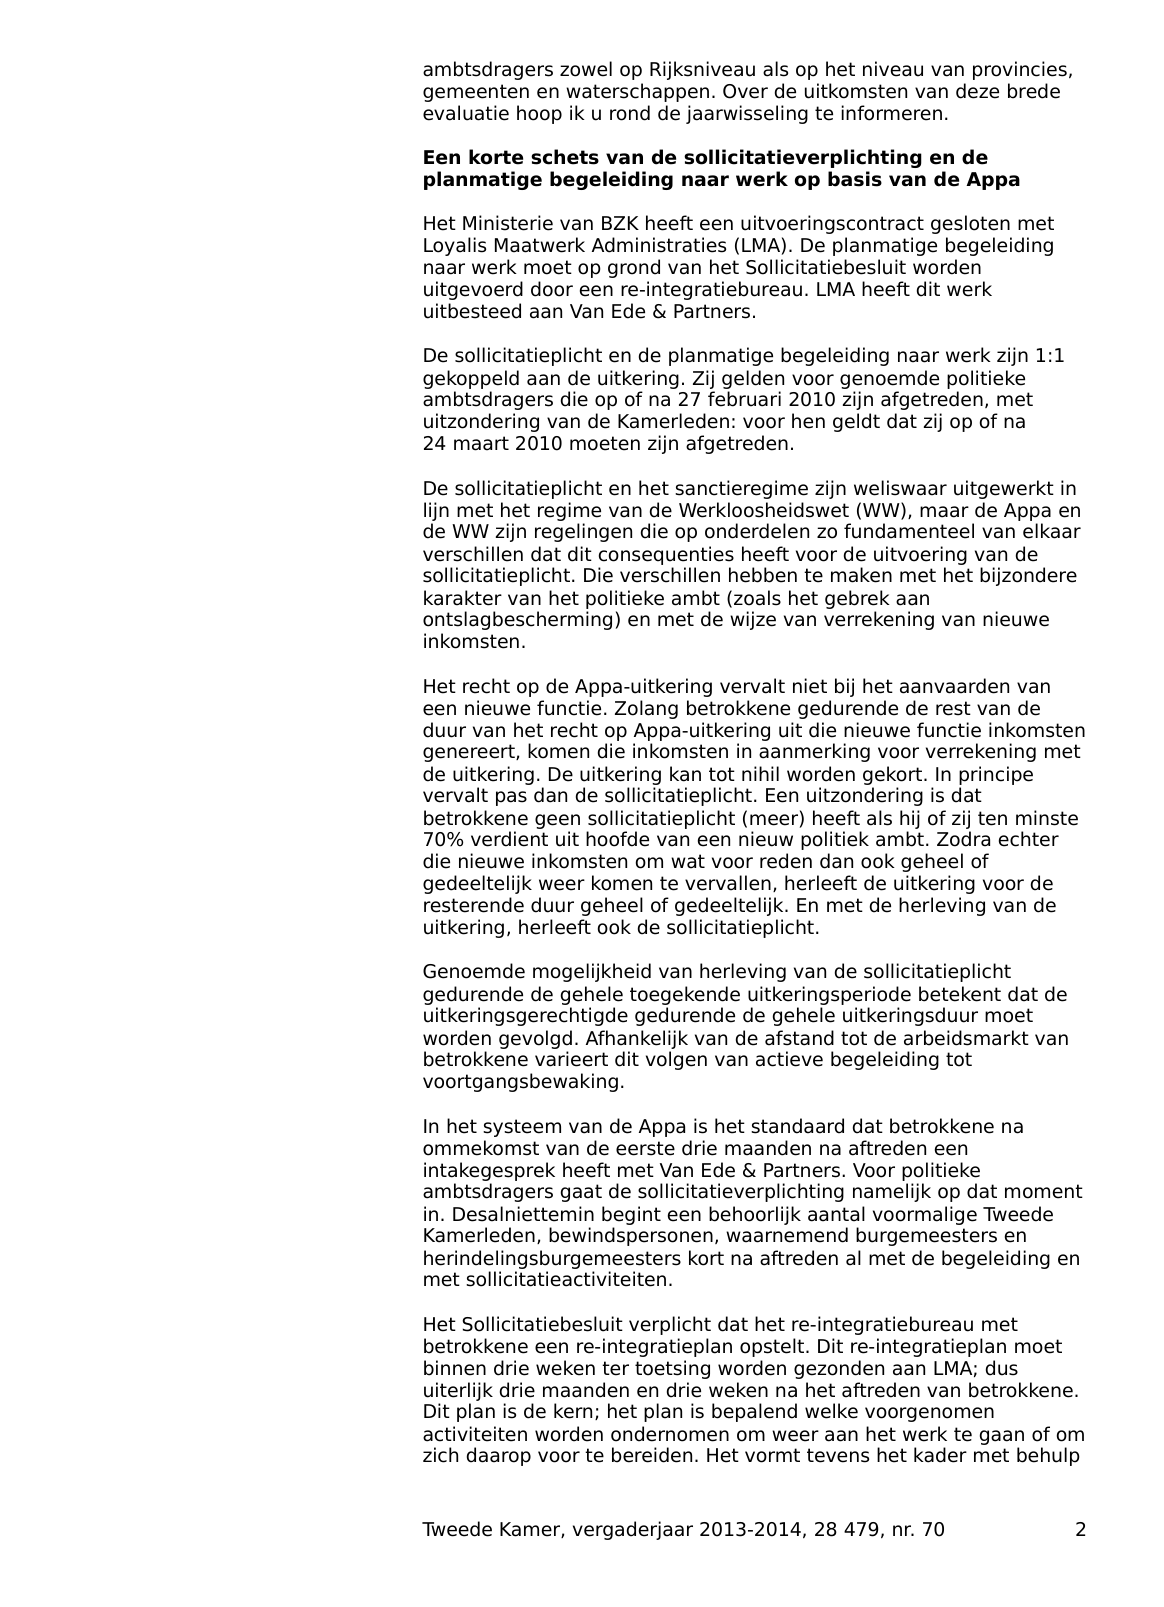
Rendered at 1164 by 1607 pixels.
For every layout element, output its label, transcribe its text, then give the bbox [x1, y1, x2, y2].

text Het recht op de Appa-uitkering vervalt niet bij het aanvaarden van een nieuwe functie. Zolang betrokkene gedurende de rest van de duur van het recht op Appa-uitkering uit die nieuwe functie inkomsten genereert, komen die inkomsten in aanmerking voor verrekening met de uitkering. De uitkering kan tot nihil worden gekort. In principe vervalt pas dan de sollicitatieplicht. Een uitzondering is dat betrokkene geen sollicitatieplicht (meer) heeft als hij of zij ten minste 70% verdient uit hoofde van een nieuw politiek ambt. Zodra echter die nieuwe inkomsten om wat voor reden dan ook geheel of gedeeltelijk weer komen te vervallen, herleeft de uitkering voor de resterende duur geheel of gedeeltelijk. En met de herleving van de uitkering, herleeft ook de sollicitatieplicht. [422, 676, 1087, 939]
text De sollicitatieplicht en het sanctieregime zijn weliswaar uitgewerkt in lijn met het regime van de Werkloosheidswet (WW), maar de Appa en de WW zijn regelingen die op onderdelen zo fundamenteel van elkaar verschillen dat dit consequenties heeft voor de uitvoering van de sollicitatieplicht. Die verschillen hebben te maken met het bijzondere karakter van het politieke ambt (zoals het gebrek aan ontslagbescherming) en met de wijze van verrekening van nieuwe inkomsten. [422, 477, 1087, 653]
text ambtsdragers zowel op Rijksniveau als op het niveau van provincies, gemeenten en waterschappen. Over de uitkomsten van deze brede evaluatie hoop ik u rond de jaarwisseling te informeren. [422, 59, 1087, 125]
text Het Ministerie van BZK heeft een uitvoeringscontract gesloten met Loyalis Maatwerk Administraties (LMA). De planmatige begeleiding naar werk moet op grond van het Sollicitatiebesluit worden uitgevoerd door een re-integratiebureau. LMA heeft dit werk uitbesteed aan Van Ede & Partners. [422, 213, 1087, 323]
text De sollicitatieplicht en de planmatige begeleiding naar werk zijn 1:1 gekoppeld aan de uitkering. Zij gelden voor genoemde politieke ambtsdragers die op of na 27 februari 2010 zijn afgetreden, met uitzondering van de Kamerleden: voor hen geldt dat zij op of na 24 maart 2010 moeten zijn afgetreden. [422, 345, 1087, 455]
text Genoemde mogelijkheid van herleving van de sollicitatieplicht gedurende de gehele toegekende uitkeringsperiode betekent dat de uitkeringsgerechtigde gedurende de gehele uitkeringsduur moet worden gevolgd. Afhankelijk van de afstand tot de arbeidsmarkt van betrokkene varieert dit volgen van actieve begeleiding tot voortgangsbewaking. [422, 961, 1087, 1093]
text In het systeem van de Appa is het standaard dat betrokkene na ommekomst van de eerste drie maanden na aftreden een intakegesprek heeft met Van Ede & Partners. Voor politieke ambtsdragers gaat de sollicitatieverplichting namelijk op dat moment in. Desalniettemin begint een behoorlijk aantal voormalige Tweede Kamerleden, bewindspersonen, waarnemend burgemeesters en herindelingsburgemeesters kort na aftreden al met de begeleiding en met sollicitatieactiviteiten. [422, 1116, 1087, 1291]
text Het Sollicitatiebesluit verplicht dat het re-integratiebureau met betrokkene een re-integratieplan opstelt. Dit re-integratieplan moet binnen drie weken ter toetsing worden gezonden aan LMA; dus uiterlijk drie maanden en drie weken na het aftreden van betrokkene. Dit plan is de kern; het plan is bepalend welke voorgenomen activiteiten worden ondernomen om weer aan het werk te gaan of om zich daarop voor te bereiden. Het vormt tevens het kader met behulp [422, 1313, 1087, 1467]
subtitle Een korte schets van de sollicitatieverplichting en de planmatige begeleiding naar werk op basis van de Appa [422, 147, 1087, 191]
